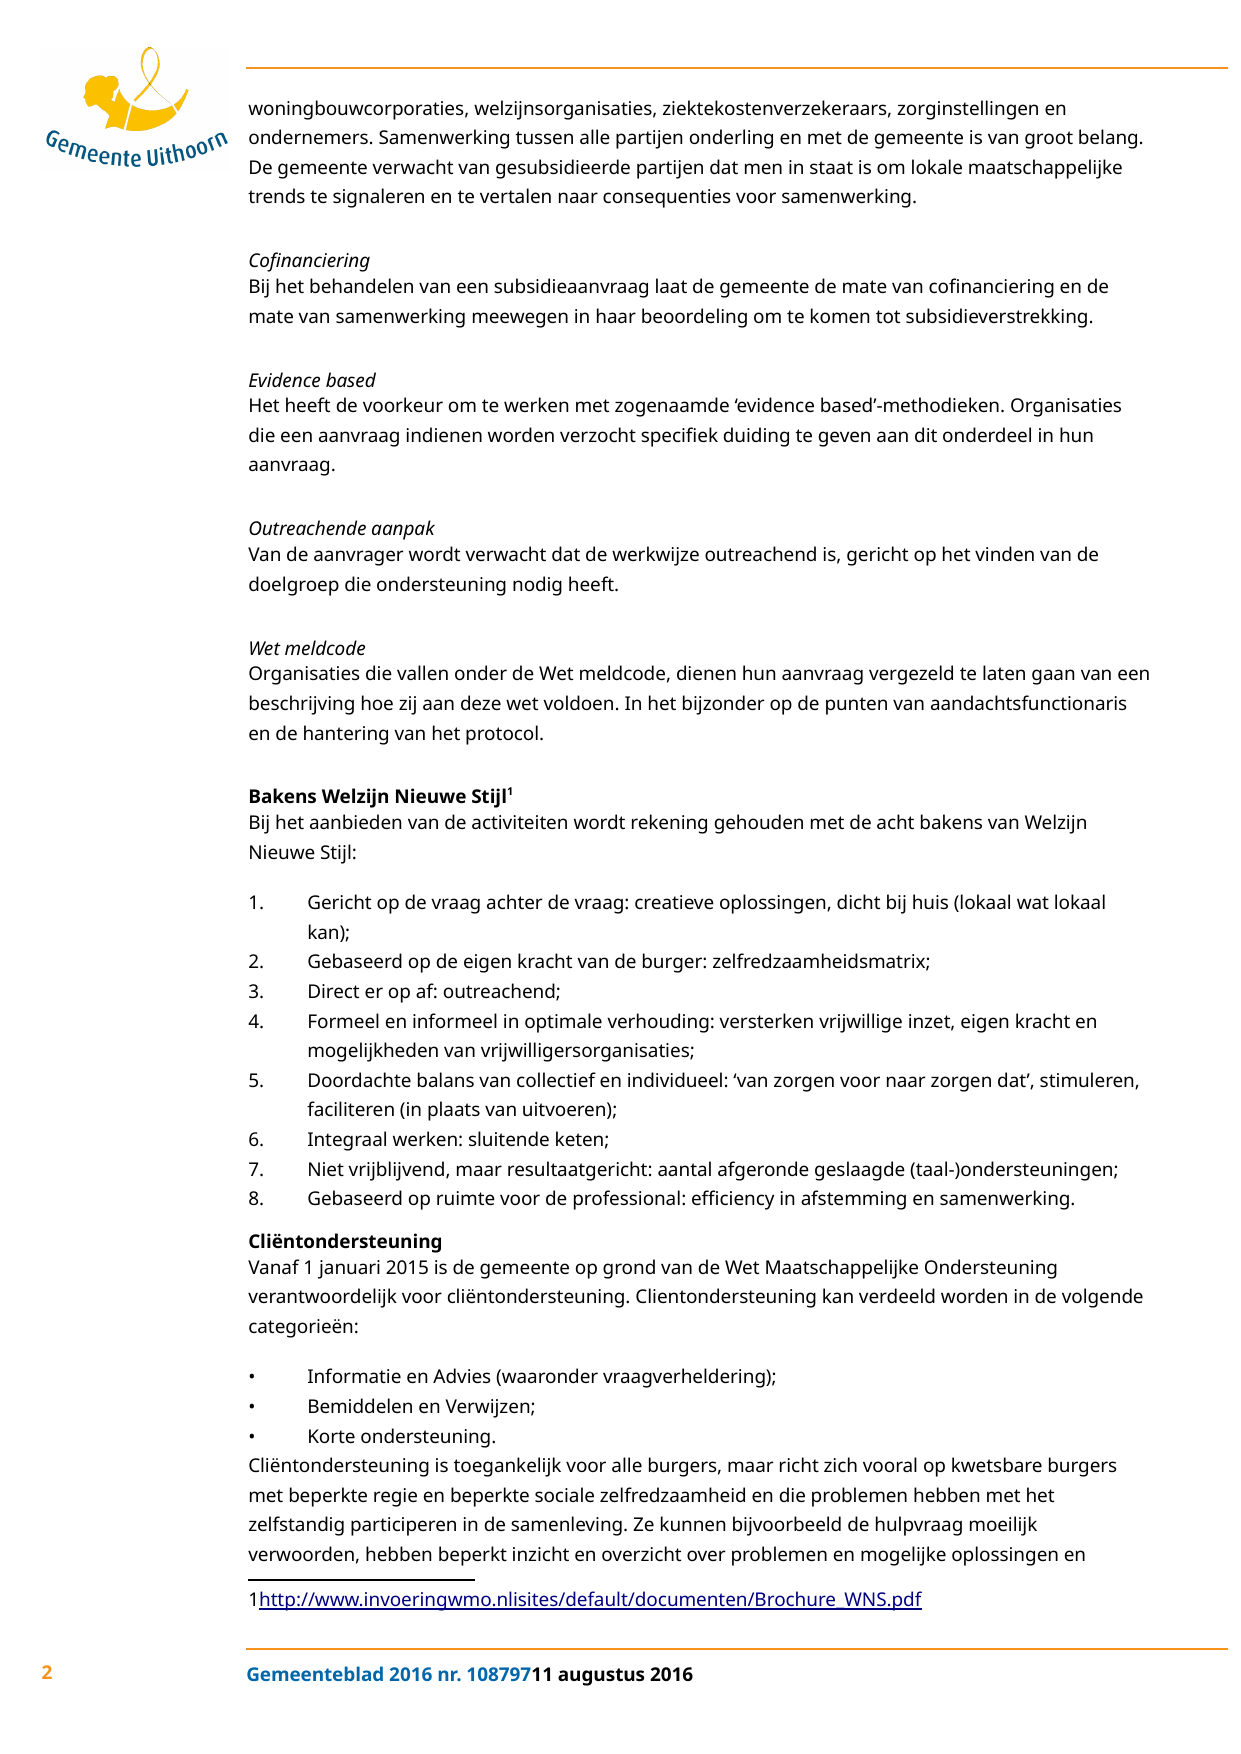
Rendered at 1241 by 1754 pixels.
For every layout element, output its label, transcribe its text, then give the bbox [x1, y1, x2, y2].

list Korte ondersteuning. [248, 1423, 1152, 1449]
list Bemiddelen en Verwijzen; [248, 1393, 1152, 1419]
text Evidence based [248, 367, 1152, 392]
text Wet meldcode [248, 635, 1152, 661]
picture [41, 47, 231, 172]
list Informatie en Advies (waaronder vraagverheldering); [248, 1364, 1152, 1389]
list Gericht op de vraag achter de vraag: creatieve oplossingen, dicht bij huis (lokaal wat lokaal kan); [248, 889, 1152, 945]
list Doordachte balans van collectief en individueel: ‘van zorgen voor naar zorgen dat’, stimuleren, faciliteren (in plaats van uitvoeren); [248, 1067, 1152, 1122]
text Organisaties die vallen onder de Wet meldcode, dienen hun aanvraag vergezeld te laten gaan van een beschrijving hoe zij aan deze wet voldoen. In het bijzonder op de punten van aandachtsfunctionaris en de hantering van het protocol. [248, 661, 1152, 746]
text Cofinanciering [248, 247, 1152, 273]
list Integraal werken: sluitende keten; [248, 1126, 1152, 1152]
list Direct er op af: outreachend; [248, 978, 1152, 1004]
text Cliëntondersteuning is toegankelijk voor alle burgers, maar richt zich vooral op kwetsbare burgers met beperkte regie en beperkte sociale zelfredzaamheid en die problemen hebben met het zelfstandig participeren in de samenleving. Ze kunnen bijvoorbeeld de hulpvraag moeilijk verwoorden, hebben beperkt inzicht en overzicht over problemen en mogelijke oplossingen en [248, 1452, 1152, 1567]
list Gebaseerd op de eigen kracht van de burger: zelfredzaamheidsmatrix; [248, 949, 1152, 974]
list Niet vrijblijvend, maar resultaatgericht: aantal afgeronde geslaagde (taal-)ondersteuningen; [248, 1156, 1152, 1181]
text woningbouwcorporaties, welzijnsorganisaties, ziektekostenverzekeraars, zorginstellingen en ondernemers. Samenwerking tussen alle partijen onderling en met de gemeente is van groot belang. De gemeente verwacht van gesubsidieerde partijen dat men in staat is om lokale maatschappelijke trends te signaleren en te vertalen naar consequenties voor samenwerking. [248, 95, 1152, 209]
text Cliëntondersteuning [248, 1228, 1152, 1254]
text Het heeft de voorkeur om te werken met zogenaamde ‘evidence based’-methodieken. Organisaties die een aanvraag indienen worden verzocht specifiek duiding te geven aan dit onderdeel in hun aanvraag. [248, 392, 1152, 477]
list Gebaseerd op ruimte voor de professional: efficiency in afstemming en samenwerking. [248, 1185, 1152, 1211]
text Vanaf 1 januari 2015 is de gemeente op grond van de Wet Maatschappelijke Ondersteuning verantwoordelijk voor cliëntondersteuning. Clientondersteuning kan verdeeld worden in de volgende categorieën: [248, 1254, 1152, 1339]
text Outreachende aanpak [248, 516, 1152, 541]
text http://www.invoeringwmo.nlisites/default/documenten/Brochure_WNS.pdf [248, 1586, 1152, 1612]
text Bakens Welzijn Nieuwe Stijl [248, 784, 1152, 809]
text Bij het behandelen van een subsidieaanvraag laat de gemeente de mate van cofinanciering en de mate van samenwerking meewegen in haar beoordeling om te komen tot subsidieverstrekking. [248, 273, 1152, 328]
text Van de aanvrager wordt verwacht dat de werkwijze outreachend is, gericht op het vinden van de doelgroep die ondersteuning nodig heeft. [248, 541, 1152, 597]
text Bij het aanbieden van de activiteiten wordt rekening gehouden met de acht bakens van Welzijn Nieuwe Stijl: [248, 809, 1152, 865]
list Formeel en informeel in optimale verhouding: versterken vrijwillige inzet, eigen kracht en mogelijkheden van vrijwilligersorganisaties; [248, 1008, 1152, 1063]
